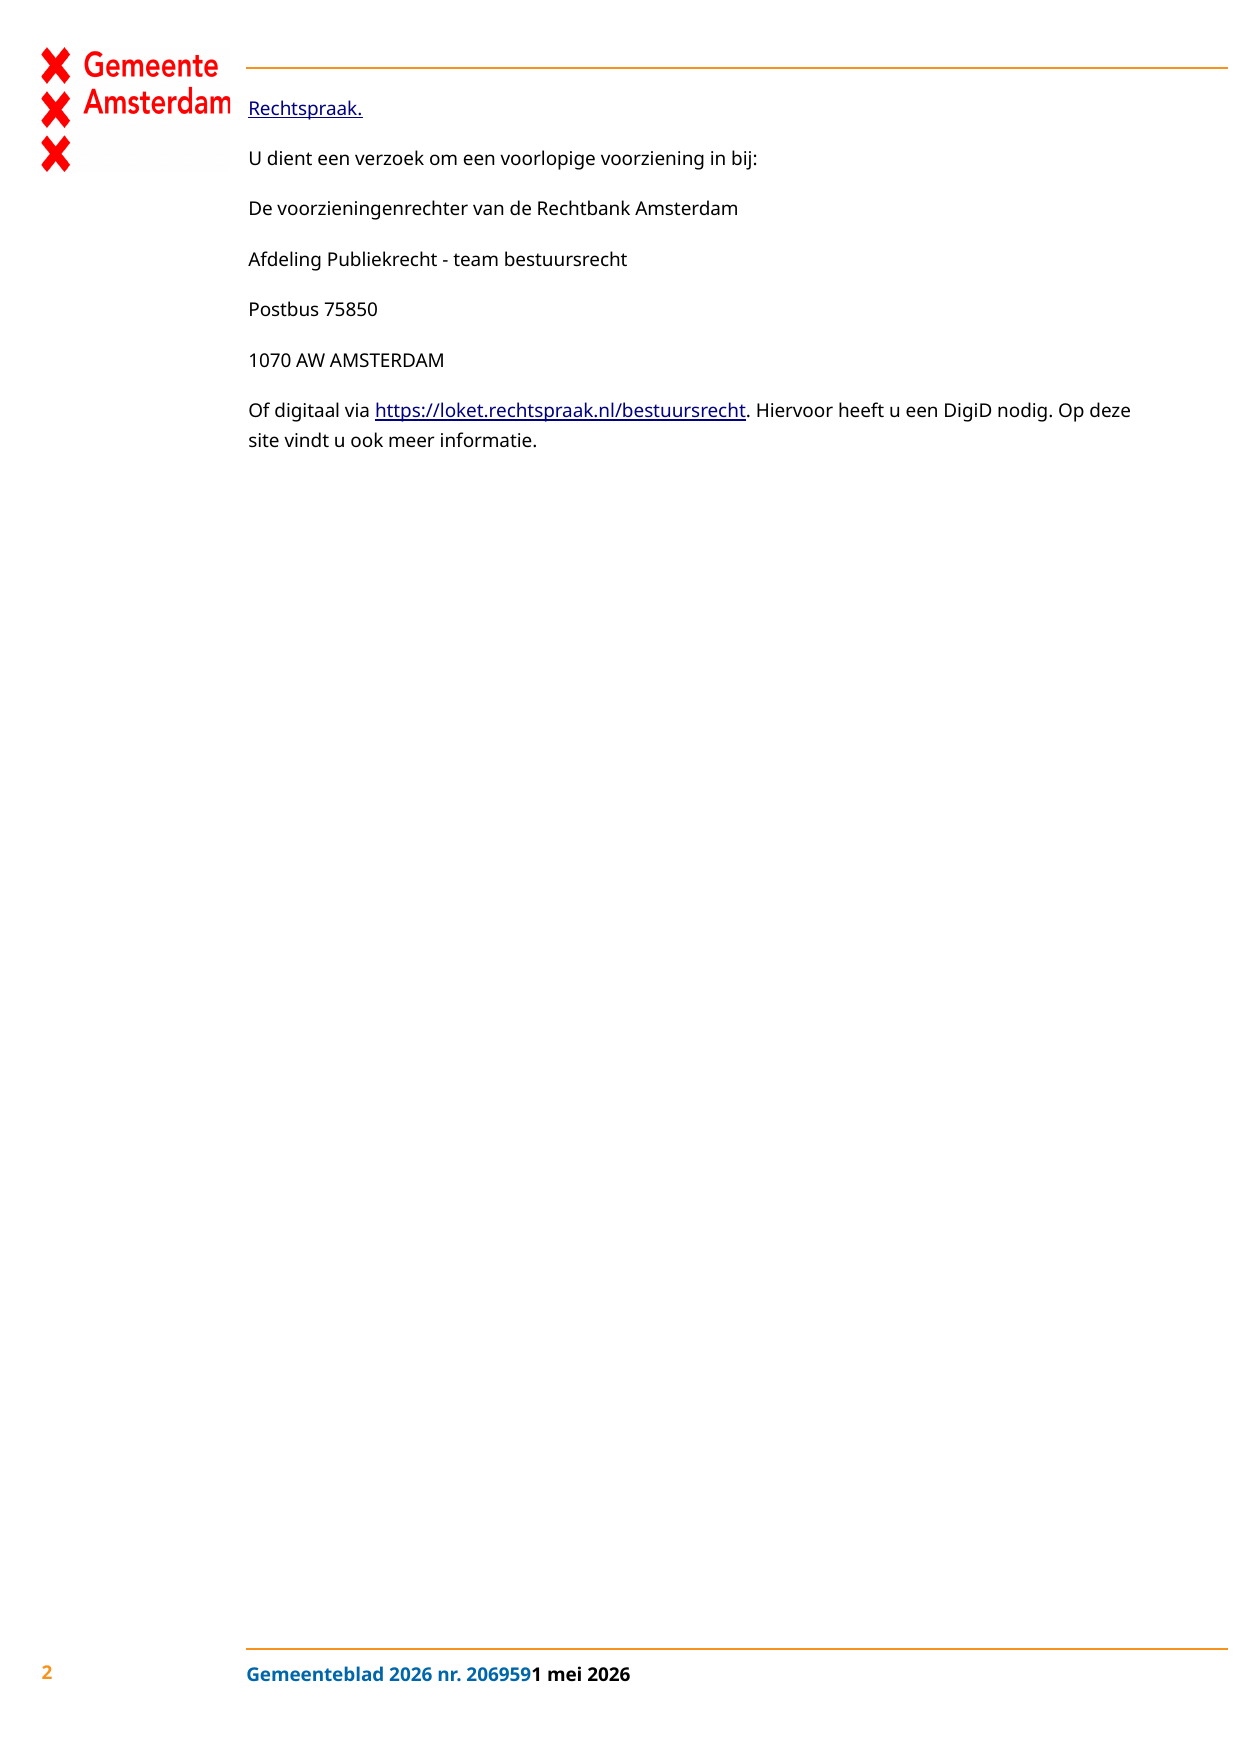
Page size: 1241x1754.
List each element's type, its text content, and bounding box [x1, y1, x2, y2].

text Afdeling Publiekrecht - team bestuursrecht [248, 246, 1152, 272]
text Postbus 75850 [248, 296, 1152, 322]
text De voorzieningenrechter van de Rechtbank Amsterdam [248, 196, 1152, 221]
text 1070 AW AMSTERDAM [248, 347, 1152, 373]
text Of digitaal via https://loket.rechtspraak.nl/bestuursrecht. Hiervoor heeft u een DigiD nodig. Op deze site vindt u ook meer informatie. [248, 397, 1152, 453]
text Rechtspraak. [248, 95, 1152, 121]
text U dient een verzoek om een voorlopige voorziening in bij: [248, 145, 1152, 171]
picture [41, 47, 231, 172]
